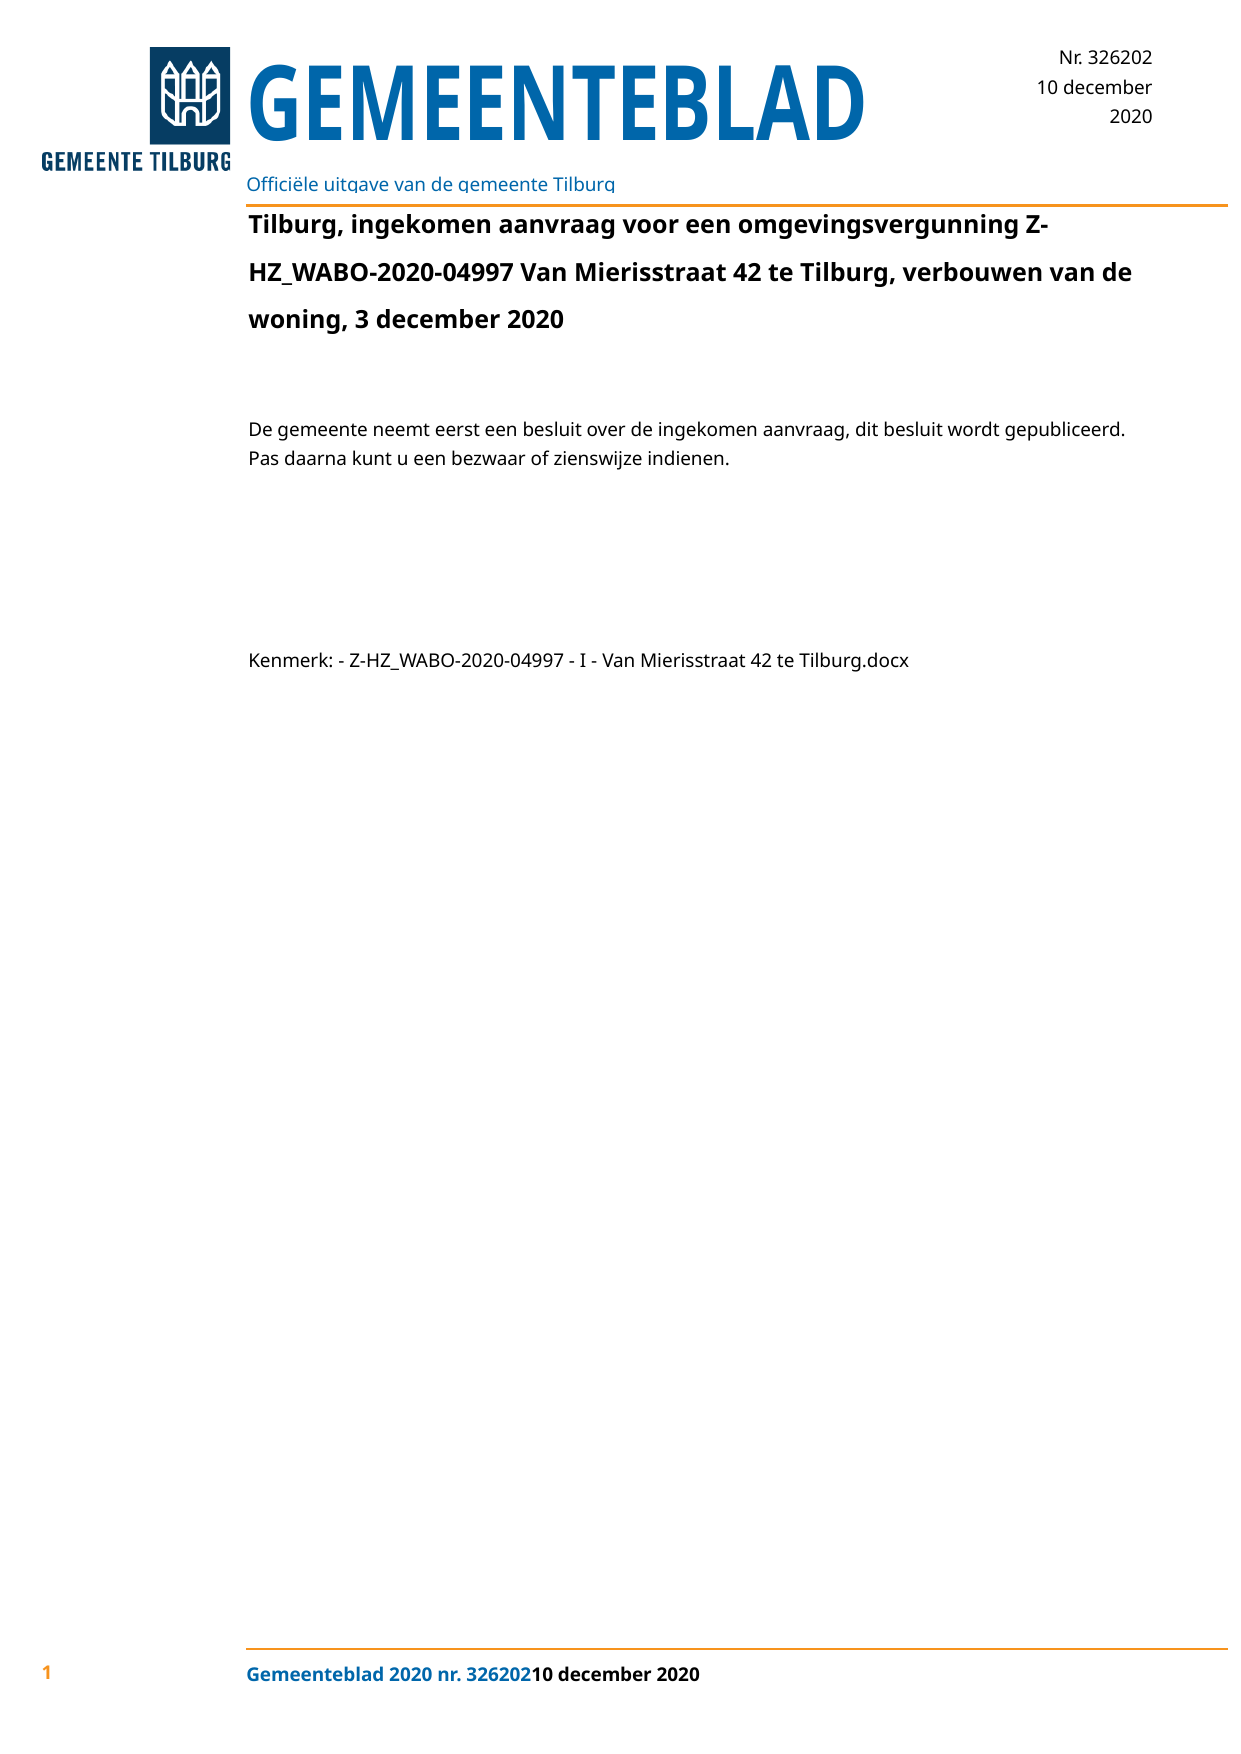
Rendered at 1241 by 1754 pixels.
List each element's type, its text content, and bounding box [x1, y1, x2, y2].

text Tilburg, ingekomen aanvraag voor een omgevingsvergunning Z-HZ_WABO-2020-04997 Van Mierisstraat 42 te Tilburg, verbouwen van de woning, 3 december 2020 [248, 207, 1152, 336]
text Kenmerk: - Z-HZ_WABO-2020-04997 - I - Van Mierisstraat 42 te Tilburg.docx [248, 647, 1152, 673]
picture [41, 47, 231, 172]
text De gemeente neemt eerst een besluit over de ingekomen aanvraag, dit besluit wordt gepubliceerd. Pas daarna kunt u een bezwaar of zienswijze indienen. [248, 416, 1152, 471]
